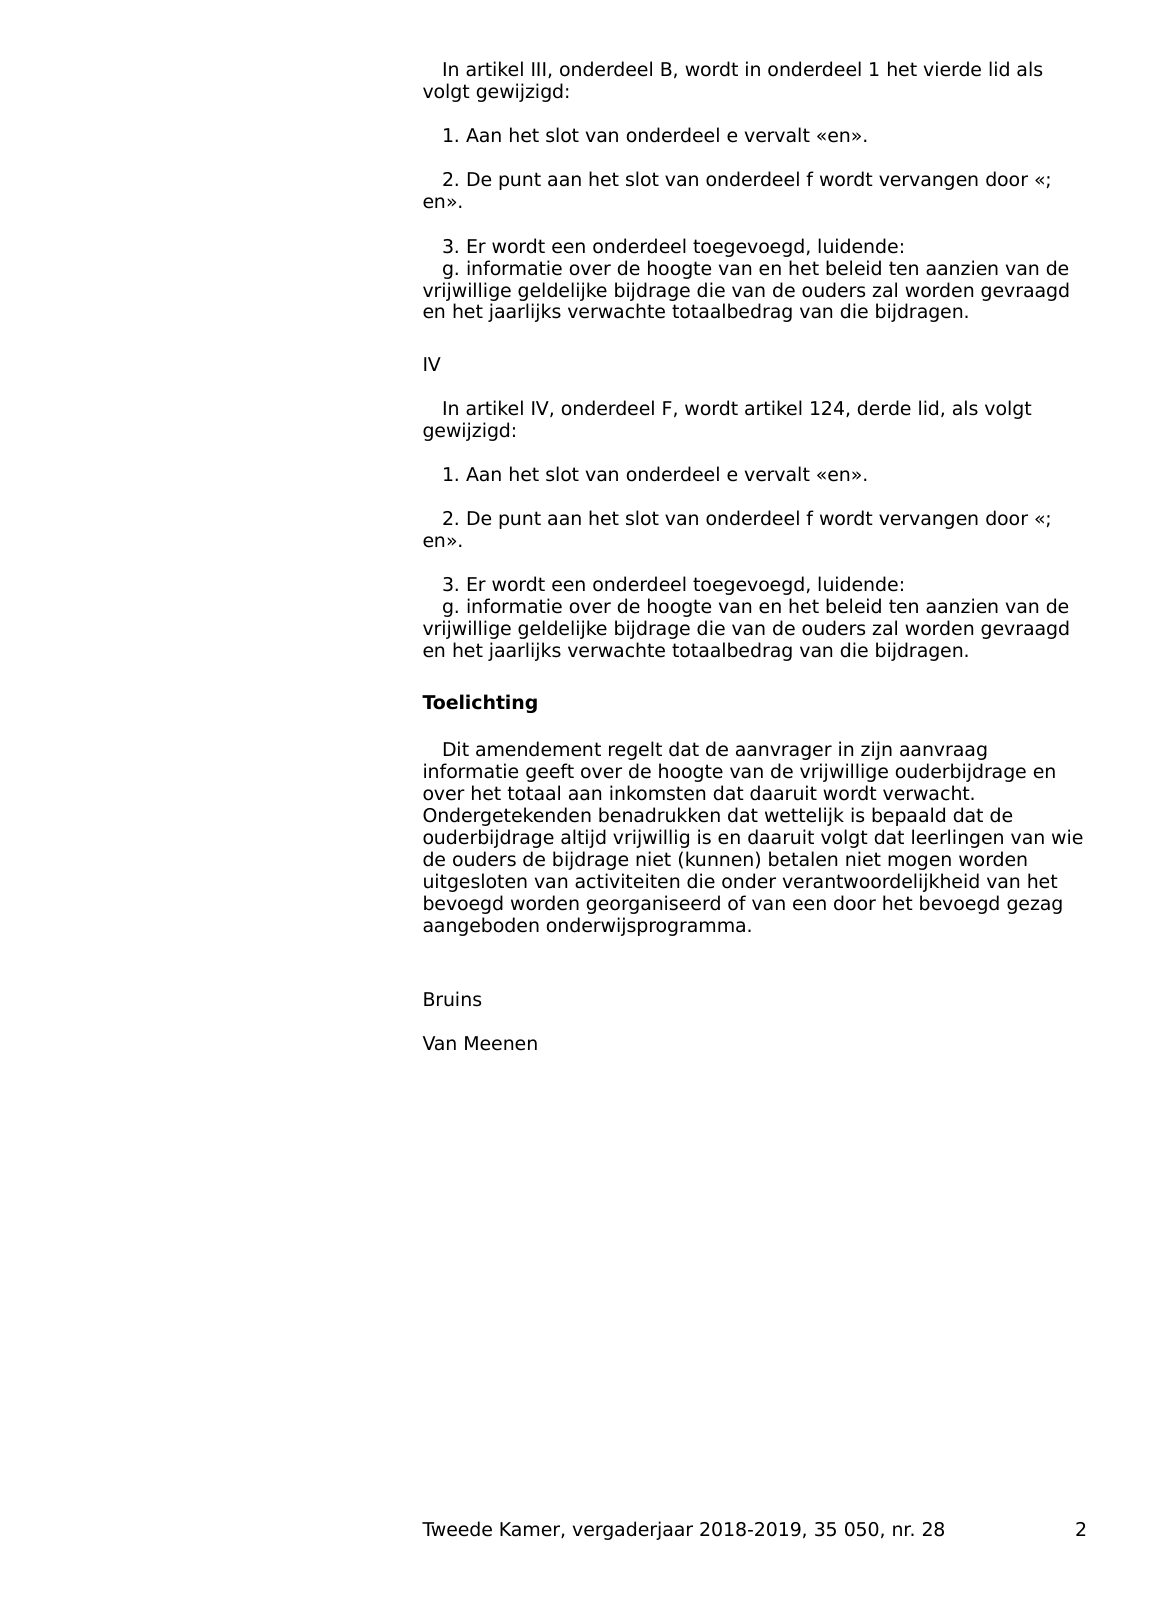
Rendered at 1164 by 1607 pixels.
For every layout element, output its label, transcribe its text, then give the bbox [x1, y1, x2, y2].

text 1. Aan het slot van onderdeel e vervalt «en». [422, 464, 1087, 486]
text g. informatie over de hoogte van en het beleid ten aanzien van de vrijwillige geldelijke bijdrage die van de ouders zal worden gevraagd en het jaarlijks verwachte totaalbedrag van die bijdragen. [422, 257, 1087, 323]
text Dit amendement regelt dat de aanvrager in zijn aanvraag informatie geeft over de hoogte van de vrijwillige ouderbijdrage en over het totaal aan inkomsten dat daaruit wordt verwacht. Ondergetekenden benadrukken dat wettelijk is bepaald dat de ouderbijdrage altijd vrijwillig is en daaruit volgt dat leerlingen van wie de ouders de bijdrage niet (kunnen) betalen niet mogen worden uitgesloten van activiteiten die onder verantwoordelijkheid van het bevoegd worden georganiseerd of van een door het bevoegd gezag aangeboden onderwijsprogramma. [422, 739, 1087, 937]
text Bruins Van Meenen [422, 967, 1087, 1055]
text 1. Aan het slot van onderdeel e vervalt «en». [422, 125, 1087, 147]
text 2. De punt aan het slot van onderdeel f wordt vervangen door «; en». [422, 508, 1087, 552]
subtitle Toelichting [422, 692, 1087, 714]
text 3. Er wordt een onderdeel toegevoegd, luidende: [422, 236, 1087, 257]
text In artikel III, onderdeel B, wordt in onderdeel 1 het vierde lid als volgt gewijzigd: [422, 59, 1087, 103]
text 2. De punt aan het slot van onderdeel f wordt vervangen door «; en». [422, 169, 1087, 213]
text 3. Er wordt een onderdeel toegevoegd, luidende: [422, 574, 1087, 596]
subtitle IV [422, 353, 1087, 375]
text In artikel IV, onderdeel F, wordt artikel 124, derde lid, als volgt gewijzigd: [422, 398, 1087, 442]
text g. informatie over de hoogte van en het beleid ten aanzien van de vrijwillige geldelijke bijdrage die van de ouders zal worden gevraagd en het jaarlijks verwachte totaalbedrag van die bijdragen. [422, 596, 1087, 662]
